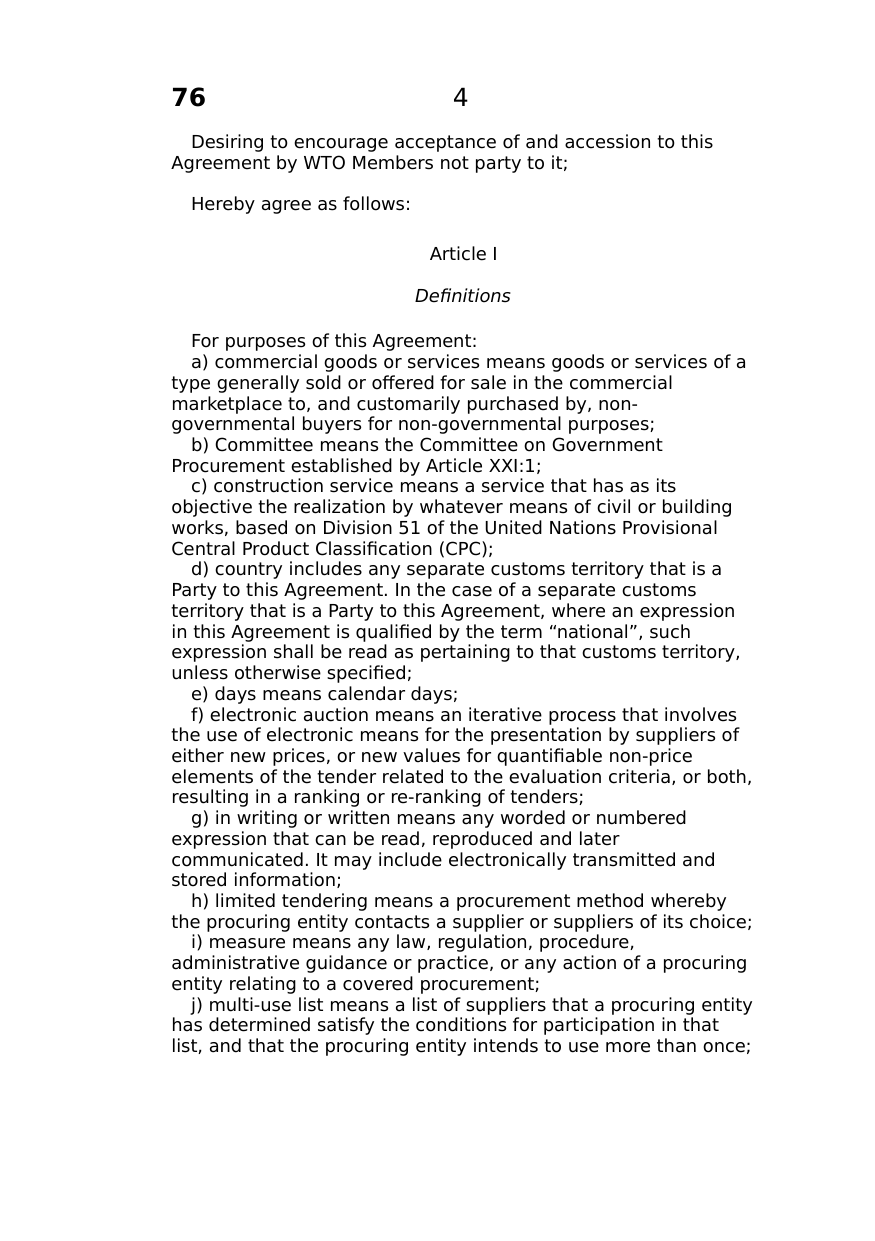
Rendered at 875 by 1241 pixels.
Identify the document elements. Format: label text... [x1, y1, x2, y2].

text g) in writing or written means any worded or numbered expression that can be read, reproduced and later communicated. It may include electronically transmitted and stored information; [171, 808, 756, 891]
text Hereby agree as follows: [171, 193, 756, 214]
text b) Committee means the Committee on Government Procurement established by Article XXI:1; [171, 435, 756, 476]
text a) commercial goods or services means goods or services of a type generally sold or offered for sale in the commercial marketplace to, and customarily purchased by, non-governmental buyers for non-governmental purposes; [171, 352, 756, 435]
subtitle Article I Definitions [171, 244, 756, 306]
text For purposes of this Agreement: [171, 331, 756, 352]
text c) construction service means a service that has as its objective the realization by whatever means of civil or building works, based on Division 51 of the United Nations Provisional Central Product Classification (CPC); [171, 476, 756, 559]
text h) limited tendering means a procurement method whereby the procuring entity contacts a supplier or suppliers of its choice; [171, 891, 756, 932]
text e) days means calendar days; [171, 684, 756, 704]
text d) country includes any separate customs territory that is a Party to this Agreement. In the case of a separate customs territory that is a Party to this Agreement, where an expression in this Agreement is qualified by the term “national”, such expression shall be read as pertaining to that customs territory, unless otherwise specified; [171, 559, 756, 684]
text Desiring to encourage acceptance of and accession to this Agreement by WTO Members not party to it; [171, 132, 756, 173]
text j) multi-use list means a list of suppliers that a procuring entity has determined satisfy the conditions for participation in that list, and that the procuring entity intends to use more than once; [171, 994, 756, 1057]
text i) measure means any law, regulation, procedure, administrative guidance or practice, or any action of a procuring entity relating to a covered procurement; [171, 932, 756, 994]
text f) electronic auction means an iterative process that involves the use of electronic means for the presentation by suppliers of either new prices, or new values for quantifiable non-price elements of the tender related to the evaluation criteria, or both, resulting in a ranking or re-ranking of tenders; [171, 704, 756, 808]
